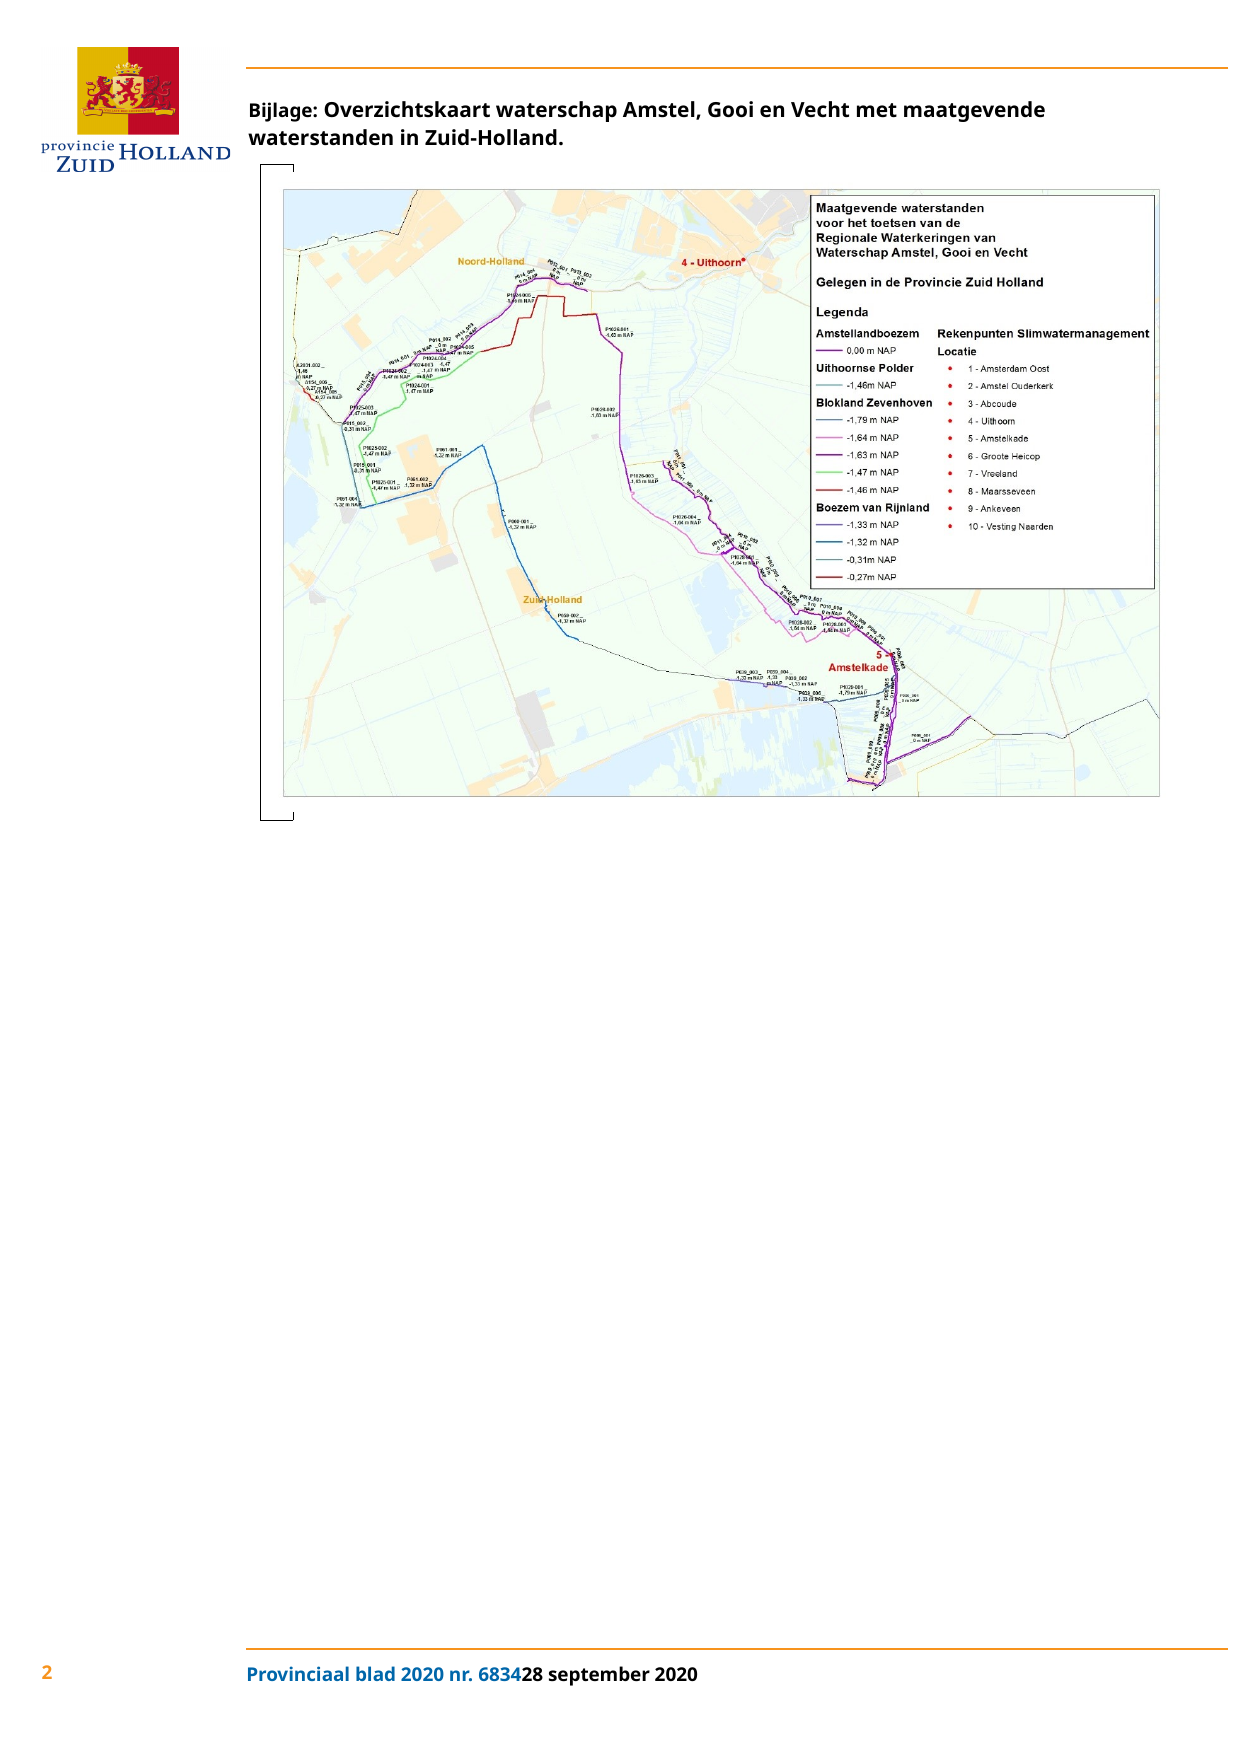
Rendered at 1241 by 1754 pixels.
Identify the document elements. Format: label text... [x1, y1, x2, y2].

picture [41, 47, 231, 172]
picture [268, 172, 1173, 812]
text Bijlage: Overzichtskaart waterschap Amstel, Gooi en Vecht met maatgevende waterstanden in Zuid-Holland. [248, 95, 1152, 152]
